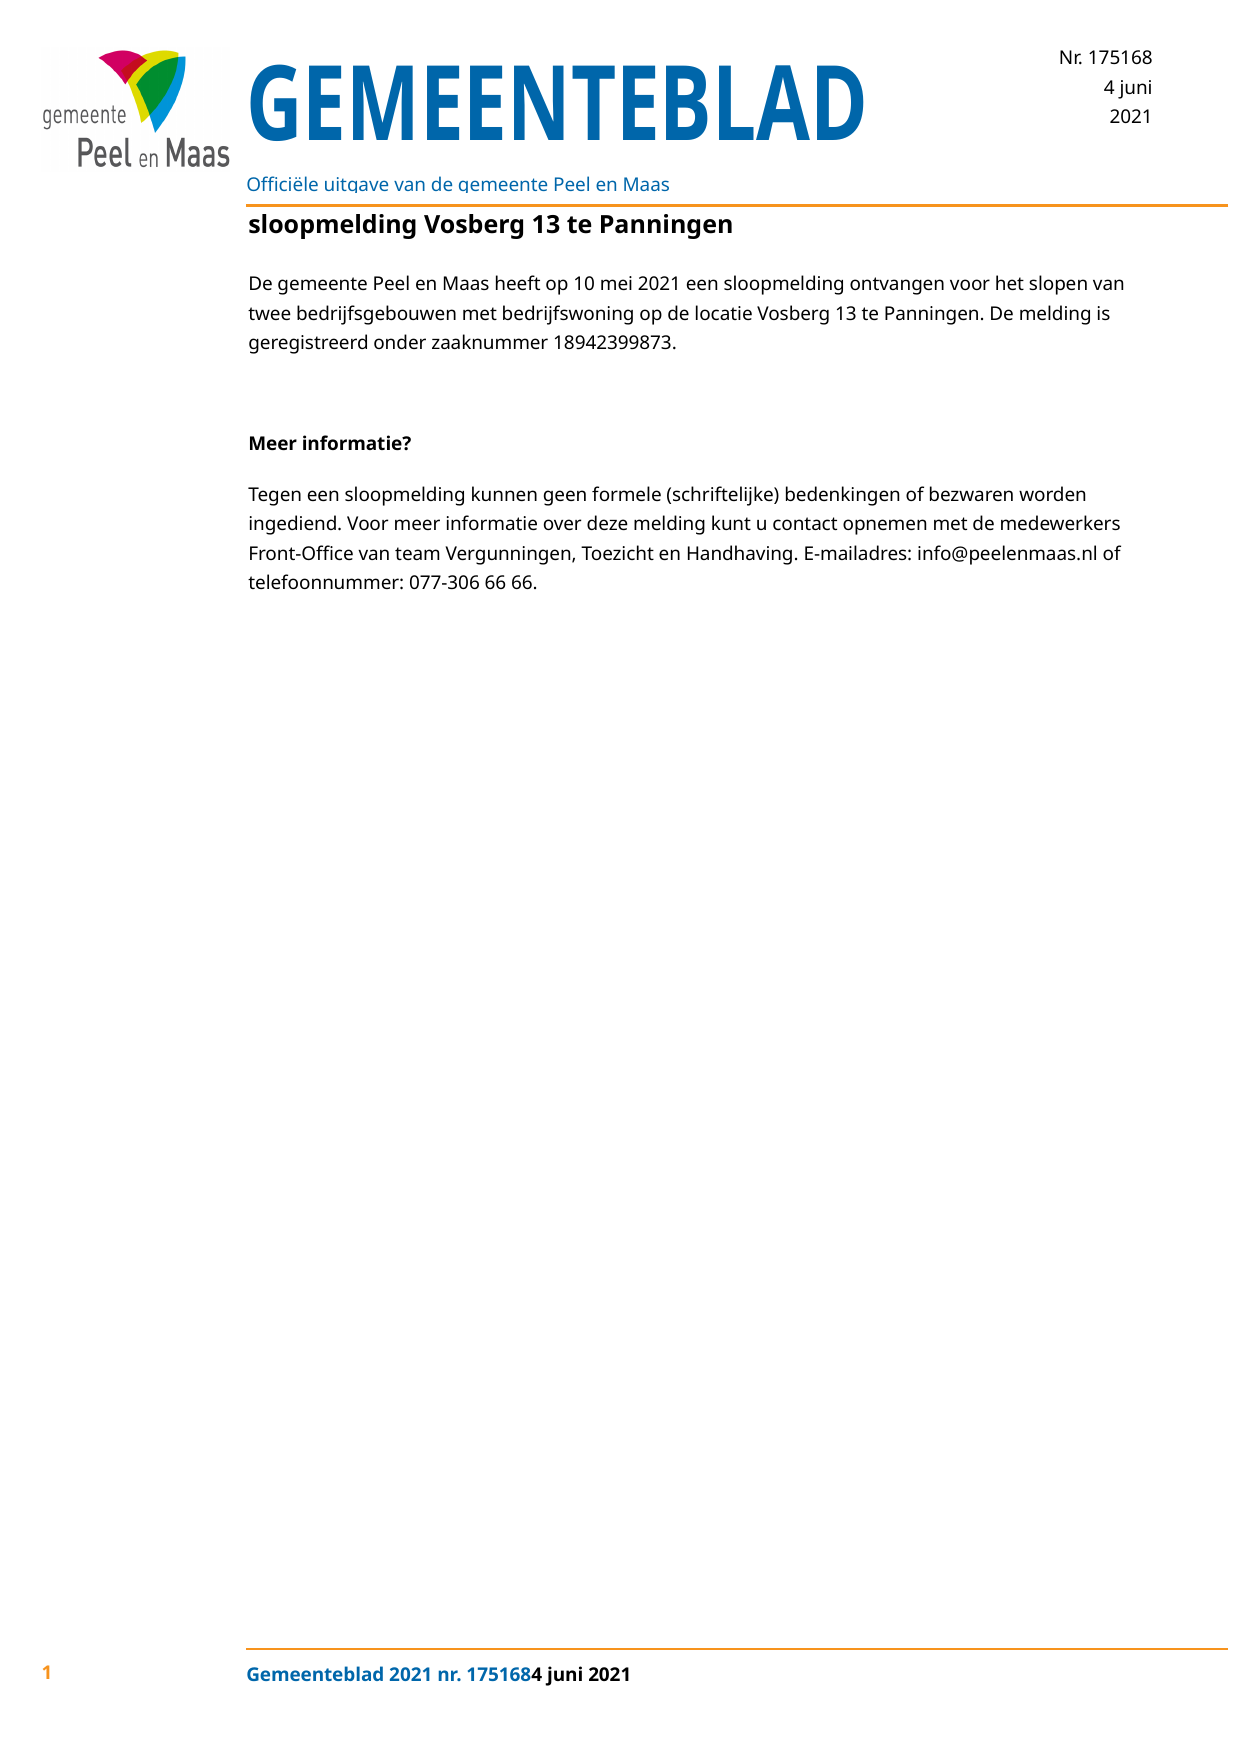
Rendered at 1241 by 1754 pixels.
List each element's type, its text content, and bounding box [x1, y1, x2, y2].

picture [41, 47, 231, 172]
text Tegen een sloopmelding kunnen geen formele (schriftelijke) bedenkingen of bezwaren worden ingediend. Voor meer informatie over deze melding kunt u contact opnemen met de medewerkers Front-Office van team Vergunningen, Toezicht en Handhaving. E-mailadres: info@peelenmaas.nl of telefoonnummer: 077-306 66 66. [248, 481, 1152, 595]
text Meer informatie? [248, 430, 1152, 456]
text sloopmelding Vosberg 13 te Panningen [248, 207, 1152, 241]
text De gemeente Peel en Maas heeft op 10 mei 2021 een sloopmelding ontvangen voor het slopen van twee bedrijfsgebouwen met bedrijfswoning op de locatie Vosberg 13 te Panningen. De melding is geregistreerd onder zaaknummer 18942399873. [248, 270, 1152, 355]
